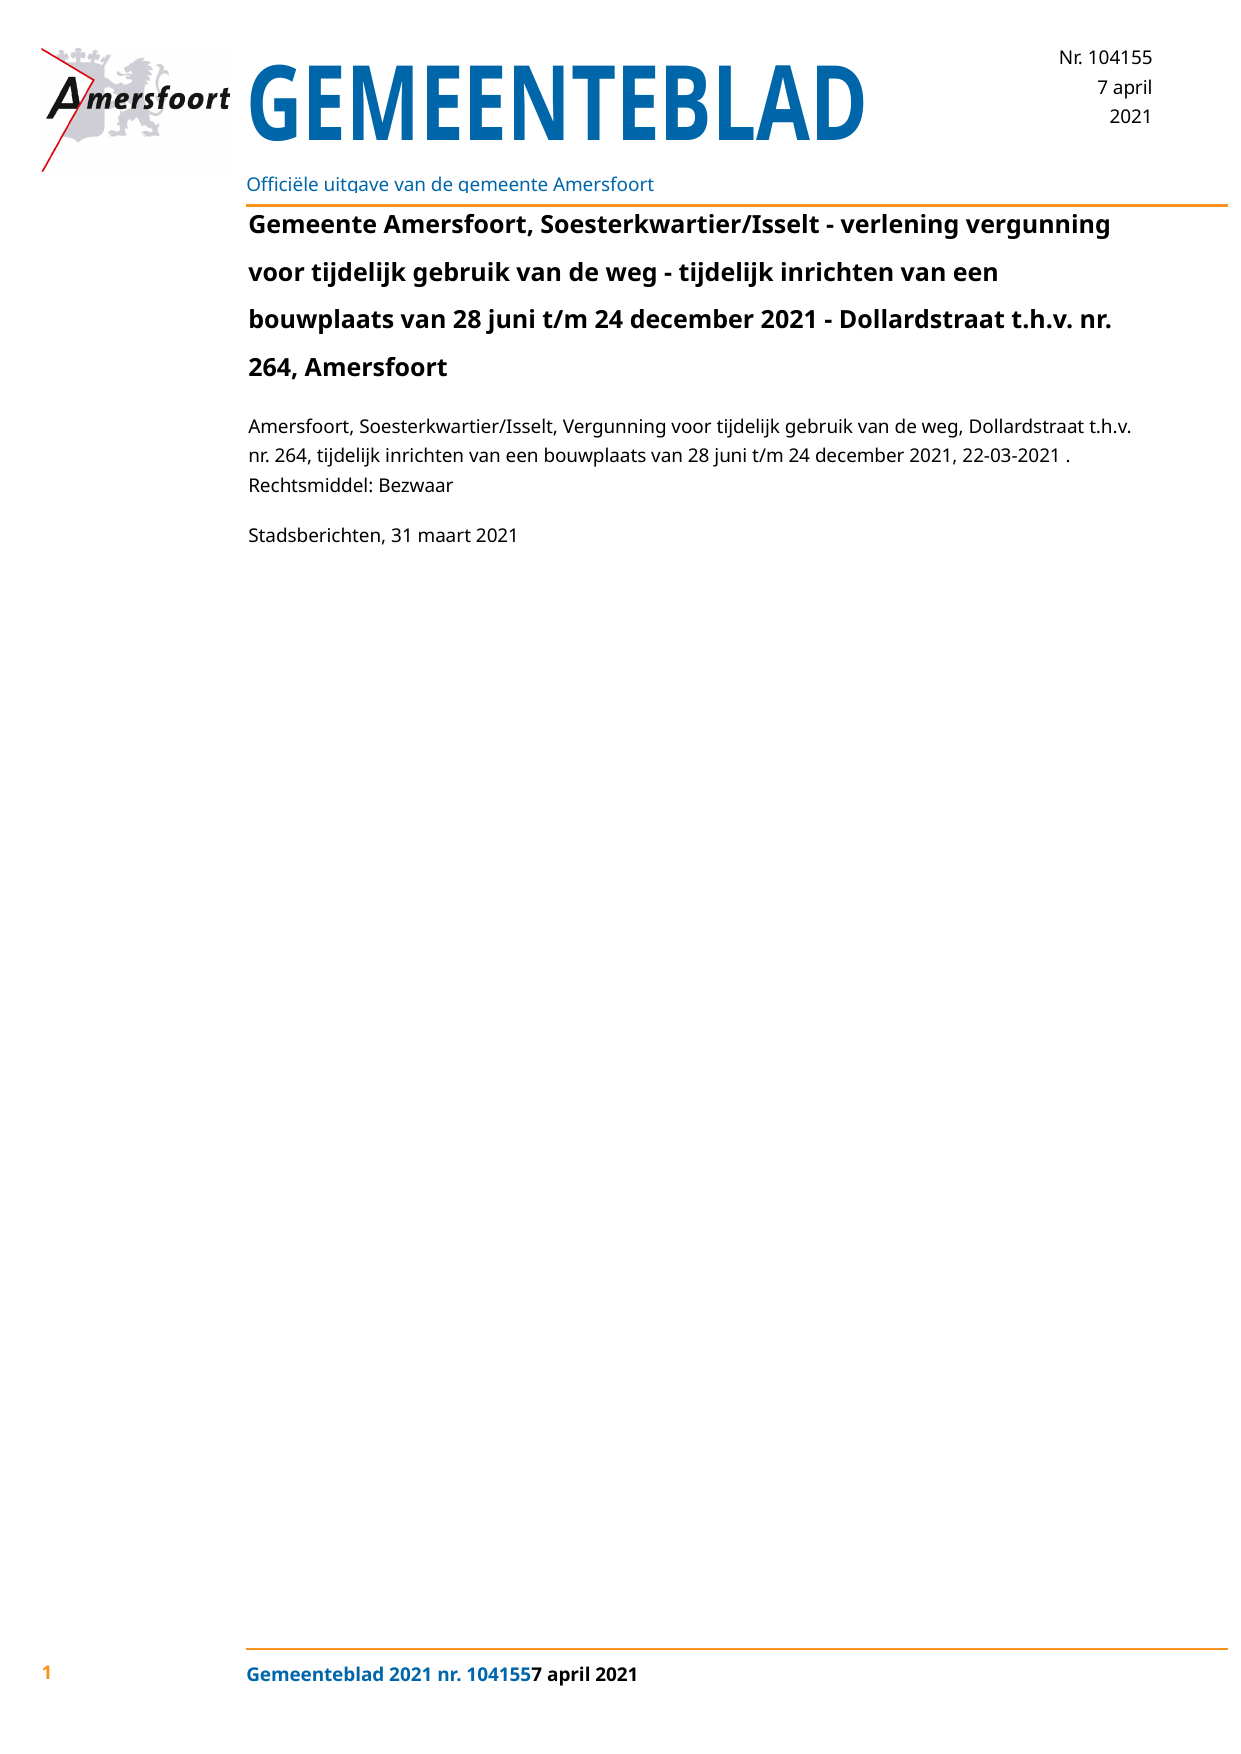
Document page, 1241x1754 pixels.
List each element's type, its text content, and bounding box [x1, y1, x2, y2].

text Stadsberichten, 31 maart 2021 [248, 523, 1152, 548]
text Amersfoort, Soesterkwartier/Isselt, Vergunning voor tijdelijk gebruik van de weg, Dollardstraat t.h.v. nr. 264, tijdelijk inrichten van een bouwplaats van 28 juni t/m 24 december 2021, 22-03-2021 . Rechtsmiddel: Bezwaar [248, 413, 1152, 498]
text Gemeente Amersfoort, Soesterkwartier/Isselt - verlening vergunning voor tijdelijk gebruik van de weg - tijdelijk inrichten van een bouwplaats van 28 juni t/m 24 december 2021 - Dollardstraat t.h.v. nr. 264, Amersfoort [248, 207, 1152, 384]
picture [41, 47, 231, 172]
